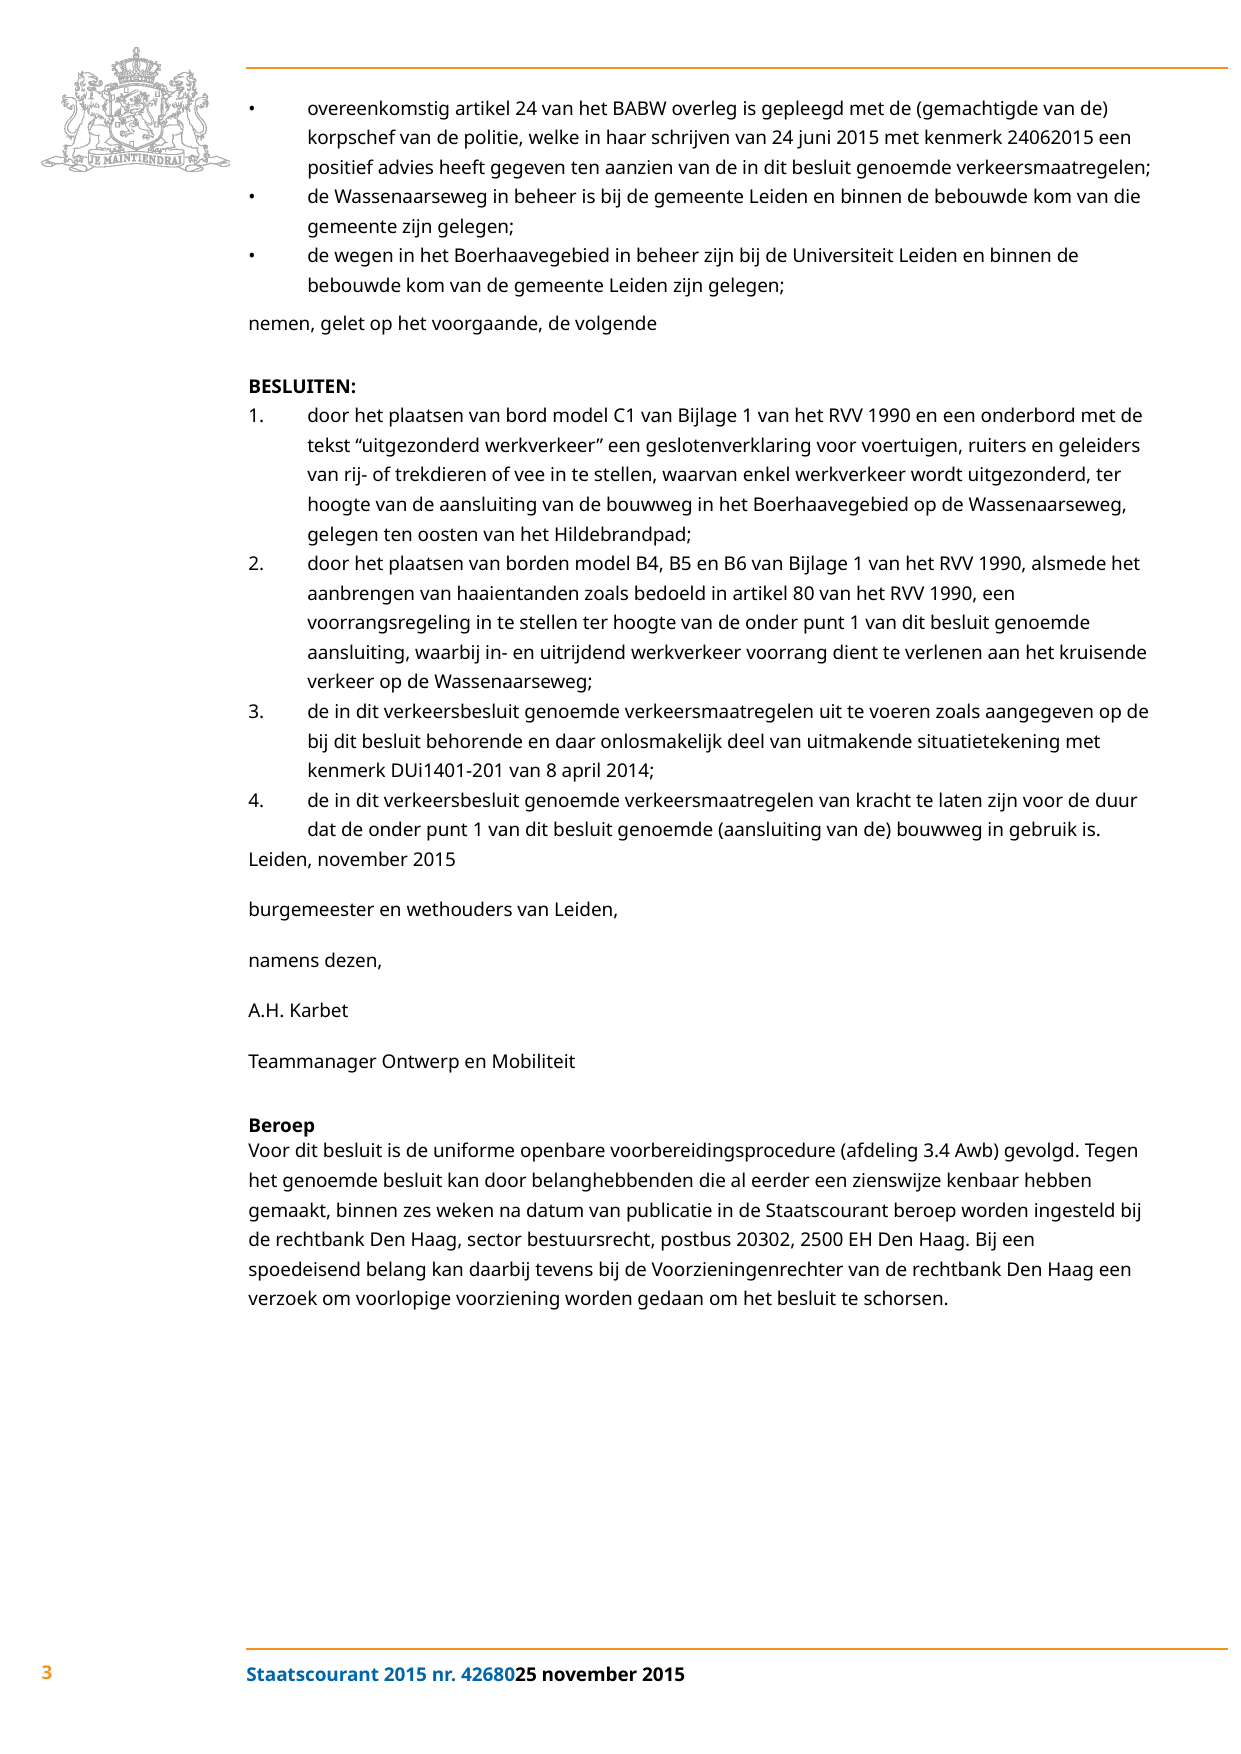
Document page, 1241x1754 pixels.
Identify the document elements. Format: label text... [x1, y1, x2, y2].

text BESLUITEN: [248, 373, 1152, 399]
list door het plaatsen van bord model C1 van Bijlage 1 van het RVV 1990 en een onderbord met de tekst “uitgezonderd werkverkeer” een geslotenverklaring voor voertuigen, ruiters en geleiders van rij- of trekdieren of vee in te stellen, waarvan enkel werkverkeer wordt uitgezonderd, ter hoogte van de aansluiting van de bouwweg in het Boerhaavegebied op de Wassenaarseweg, gelegen ten oosten van het Hildebrandpad; [248, 402, 1152, 547]
list de in dit verkeersbesluit genoemde verkeersmaatregelen uit te voeren zoals aangegeven op de bij dit besluit behorende en daar onlosmakelijk deel van uitmakende situatietekening met kenmerk DUi1401-201 van 8 april 2014; [248, 698, 1152, 783]
list de wegen in het Boerhaavegebied in beheer zijn bij de Universiteit Leiden en binnen de bebouwde kom van de gemeente Leiden zijn gelegen; [248, 243, 1152, 298]
text A.H. Karbet [248, 997, 1152, 1023]
picture [41, 47, 231, 172]
list de in dit verkeersbesluit genoemde verkeersmaatregelen van kracht te laten zijn voor de duur dat de onder punt 1 van dit besluit genoemde (aansluiting van de) bouwweg in gebruik is. [248, 787, 1152, 842]
list de Wassenaarseweg in beheer is bij de gemeente Leiden en binnen de bebouwde kom van die gemeente zijn gelegen; [248, 183, 1152, 239]
text namens dezen, [248, 947, 1152, 973]
text Leiden, november 2015 [248, 846, 1152, 872]
text Voor dit besluit is de uniforme openbare voorbereidingsprocedure (afdeling 3.4 Awb) gevolgd. Tegen het genoemde besluit kan door belanghebbenden die al eerder een zienswijze kenbaar hebben gemaakt, binnen zes weken na datum van publicatie in de Staatscourant beroep worden ingesteld bij de rechtbank Den Haag, sector bestuursrecht, postbus 20302, 2500 EH Den Haag. Bij een spoedeisend belang kan daarbij tevens bij de Voorzieningenrechter van de rechtbank Den Haag een verzoek om voorlopige voorziening worden gedaan om het besluit te schorsen. [248, 1138, 1152, 1311]
text burgemeester en wethouders van Leiden, [248, 897, 1152, 922]
text nemen, gelet op het voorgaande, de volgende [248, 310, 1152, 336]
text Beroep [248, 1112, 1152, 1138]
list door het plaatsen van borden model B4, B5 en B6 van Bijlage 1 van het RVV 1990, alsmede het aanbrengen van haaientanden zoals bedoeld in artikel 80 van het RVV 1990, een voorrangsregeling in te stellen ter hoogte van de onder punt 1 van dit besluit genoemde aansluiting, waarbij in- en uitrijdend werkverkeer voorrang dient te verlenen aan het kruisende verkeer op de Wassenaarseweg; [248, 550, 1152, 694]
list overeenkomstig artikel 24 van het BABW overleg is gepleegd met de (gemachtigde van de) korpschef van de politie, welke in haar schrijven van 24 juni 2015 met kenmerk 24062015 een positief advies heeft gegeven ten aanzien van de in dit besluit genoemde verkeersmaatregelen; [248, 95, 1152, 180]
text Teammanager Ontwerp en Mobiliteit [248, 1048, 1152, 1074]
